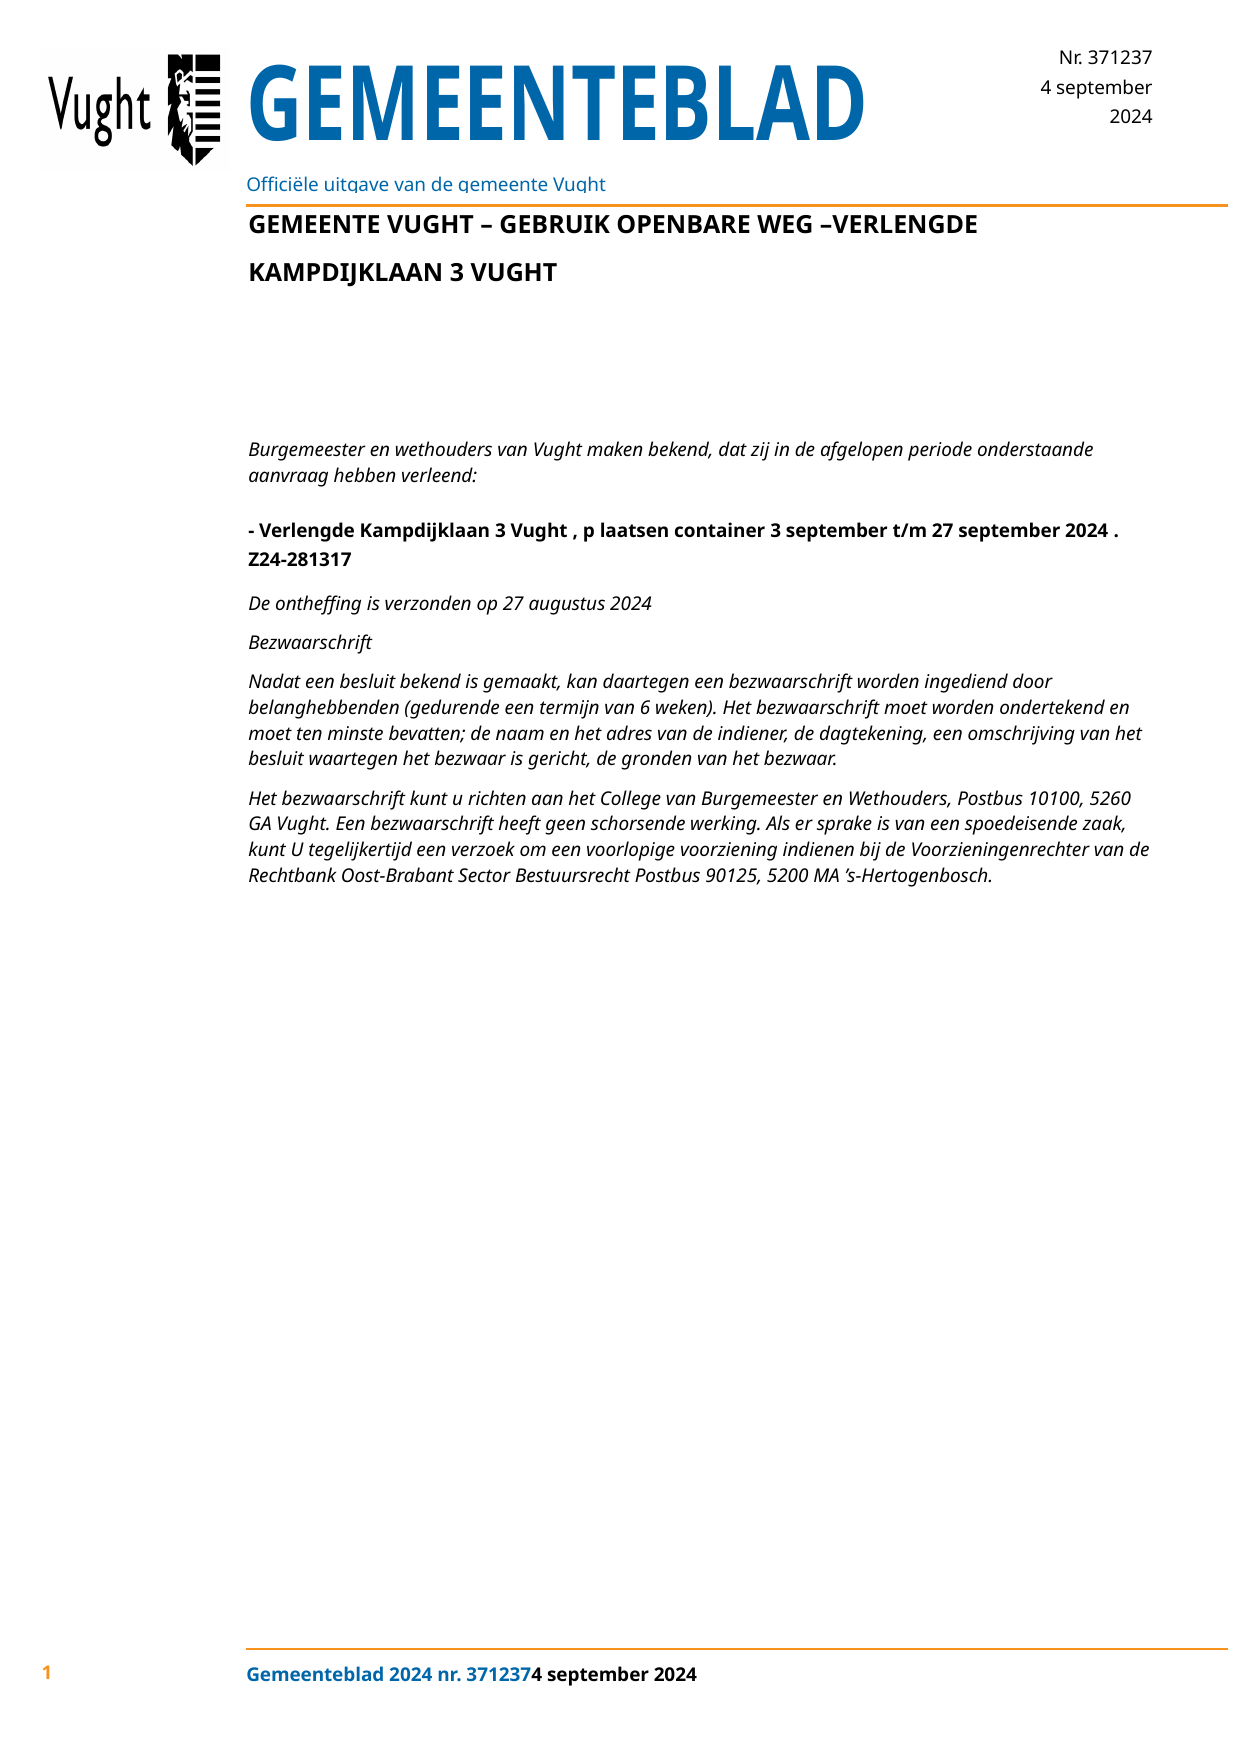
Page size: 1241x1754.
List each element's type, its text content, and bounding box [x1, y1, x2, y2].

text Burgemeester en wethouders van Vught maken bekend, dat zij in de afgelopen periode onderstaande aanvraag hebben verleend: [248, 436, 1152, 487]
text De ontheffing is verzonden op 27 augustus 2024 [248, 590, 1152, 616]
text - Verlengde Kampdijklaan 3 Vught , p laatsen container 3 september t/m 27 september 2024 . Z24-281317 [248, 517, 1152, 572]
picture [41, 47, 231, 172]
text GEMEENTE VUGHT – GEBRUIK OPENBARE WEG –VERLENGDE KAMPDIJKLAAN 3 VUGHT [248, 207, 1152, 288]
text Nadat een besluit bekend is gemaakt, kan daartegen een bezwaarschrift worden ingediend door belanghebbenden (gedurende een termijn van 6 weken). Het bezwaarschrift moet worden ondertekend en moet ten minste bevatten; de naam en het adres van de indiener, de dagtekening, een omschrijving van het besluit waartegen het bezwaar is gericht, de gronden van het bezwaar. [248, 668, 1152, 771]
text Bezwaarschrift [248, 629, 1152, 655]
text Het bezwaarschrift kunt u richten aan het College van Burgemeester en Wethouders, Postbus 10100, 5260 GA Vught. Een bezwaarschrift heeft geen schorsende werking. Als er sprake is van een spoedeisende zaak, kunt U tegelijkertijd een verzoek om een voorlopige voorziening indienen bij de Voorzieningenrechter van de Rechtbank Oost-Brabant Sector Bestuursrecht Postbus 90125, 5200 MA ’s-Hertogenbosch. [248, 785, 1152, 888]
